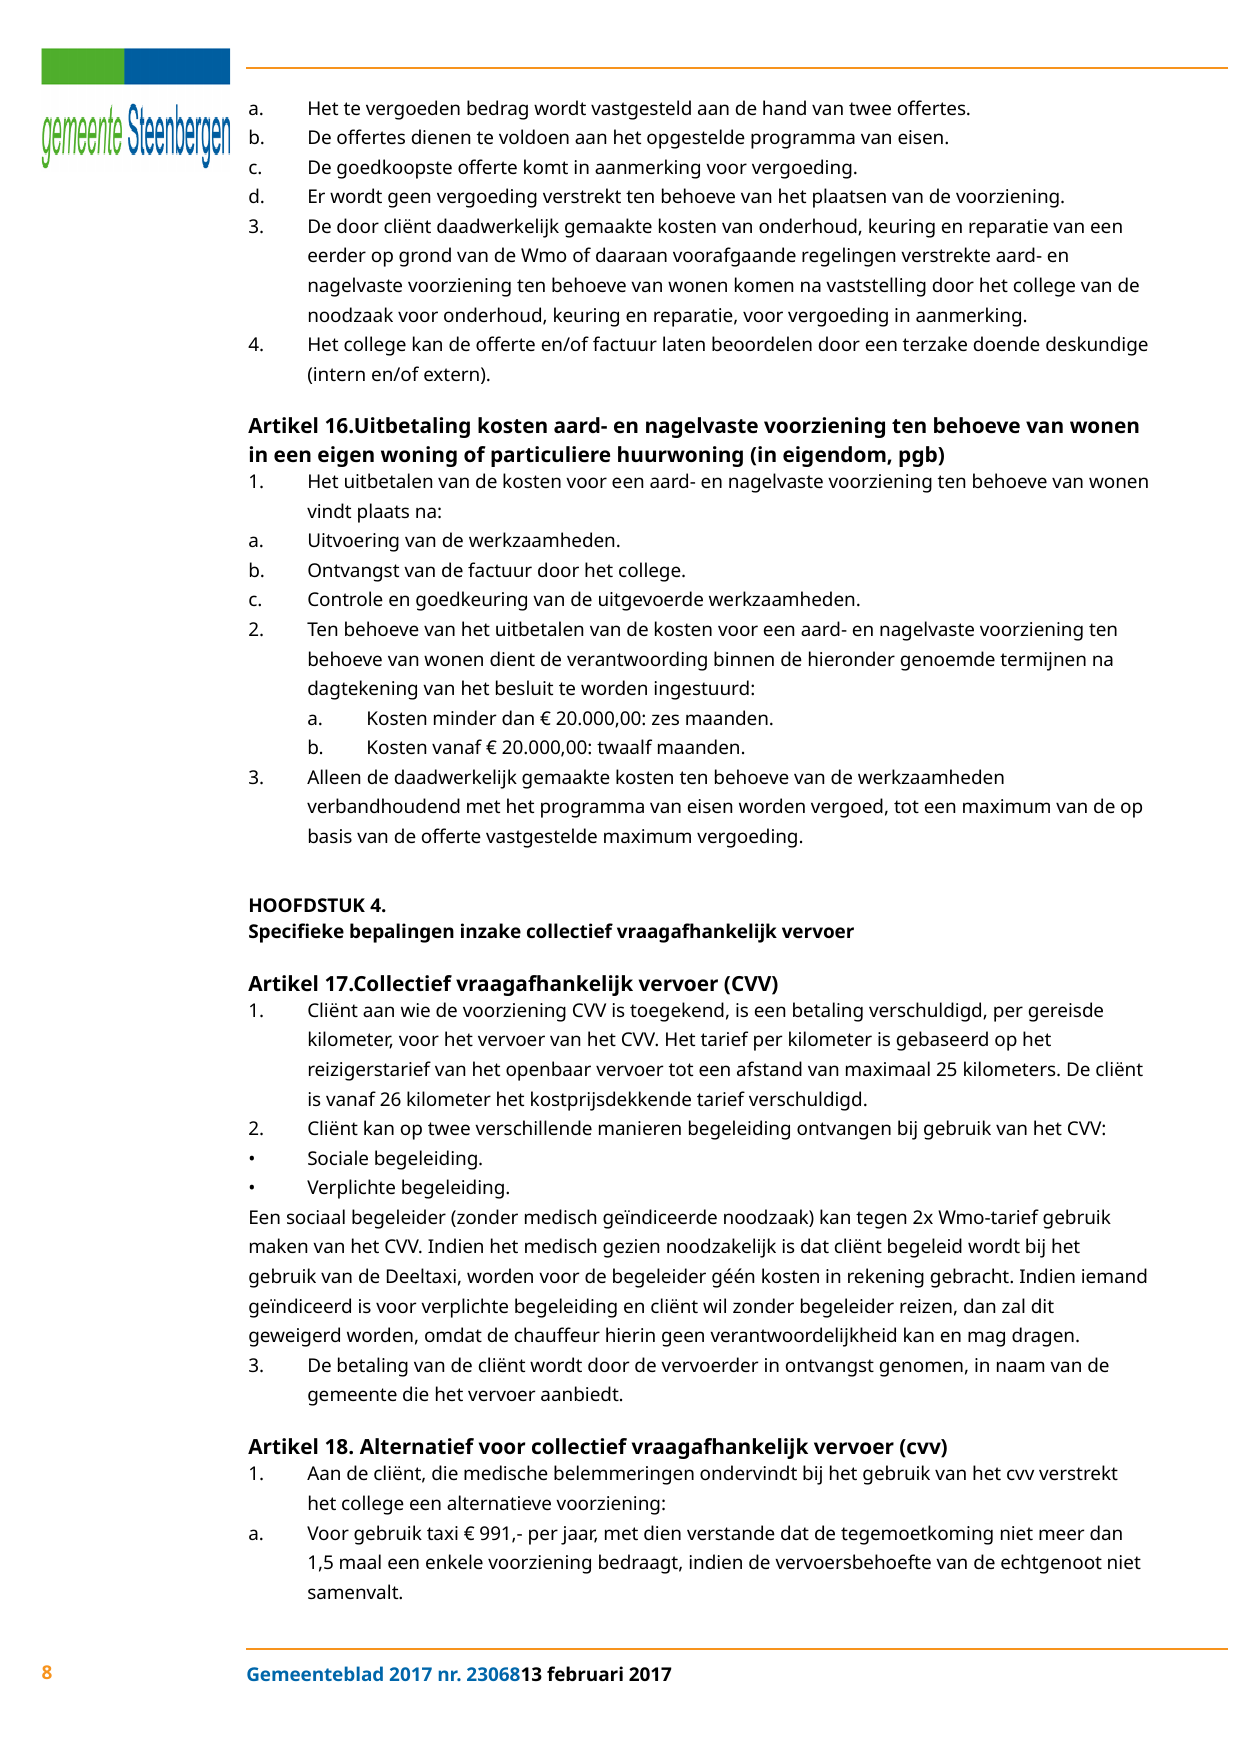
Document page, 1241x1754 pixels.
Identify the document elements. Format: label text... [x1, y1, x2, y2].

list Kosten vanaf € 20.000,00: twaalf maanden. [307, 734, 1152, 760]
list Aan de cliënt, die medische belemmeringen ondervindt bij het gebruik van het cvv verstrekt het college een alternatieve voorziening: [248, 1461, 1152, 1516]
picture [41, 47, 231, 172]
text Artikel 17.Collectief vraagafhankelijk vervoer (CVV) [248, 969, 1152, 997]
list Controle en goedkeuring van de uitgevoerde werkzaamheden. [248, 587, 1152, 612]
text Artikel 18. Alternatief voor collectief vraagafhankelijk vervoer (cvv) [248, 1432, 1152, 1461]
list Cliënt kan op twee verschillende manieren begeleiding ontvangen bij gebruik van het CVV: [248, 1115, 1152, 1141]
list Ten behoeve van het uitbetalen van de kosten voor een aard- en nagelvaste voorziening ten behoeve van wonen dient de verantwoording binnen de hieronder genoemde termijnen na dagtekening van het besluit te worden ingestuurd: [248, 616, 1152, 701]
list Alleen de daadwerkelijk gemaakte kosten ten behoeve van de werkzaamheden verbandhoudend met het programma van eisen worden vergoed, tot een maximum van de op basis van de offerte vastgestelde maximum vergoeding. [248, 764, 1152, 849]
list De door cliënt daadwerkelijk gemaakte kosten van onderhoud, keuring en reparatie van een eerder op grond van de Wmo of daaraan voorafgaande regelingen verstrekte aard- en nagelvaste voorziening ten behoeve van wonen komen na vaststelling door het college van de noodzaak voor onderhoud, keuring en reparatie, voor vergoeding in aanmerking. [248, 213, 1152, 328]
list Uitvoering van de werkzaamheden. [248, 527, 1152, 553]
list Sociale begeleiding. [248, 1145, 1152, 1171]
list De offertes dienen te voldoen aan het opgestelde programma van eisen. [248, 124, 1152, 150]
list De betaling van de cliënt wordt door de vervoerder in ontvangst genomen, in naam van de gemeente die het vervoer aanbiedt. [248, 1352, 1152, 1407]
list Cliënt aan wie de voorziening CVV is toegekend, is een betaling verschuldigd, per gereisde kilometer, voor het vervoer van het CVV. Het tarief per kilometer is gebaseerd op het reizigerstarief van het openbaar vervoer tot een afstand van maximaal 25 kilometers. De cliënt is vanaf 26 kilometer het kostprijsdekkende tarief verschuldigd. [248, 997, 1152, 1112]
text HOOFDSTUK 4. [248, 890, 1152, 918]
text Specifieke bepalingen inzake collectief vraagafhankelijk vervoer [248, 918, 1152, 944]
list Verplichte begeleiding. [248, 1174, 1152, 1200]
list Het uitbetalen van de kosten voor een aard- en nagelvaste voorziening ten behoeve van wonen vindt plaats na: [248, 468, 1152, 524]
list Kosten minder dan € 20.000,00: zes maanden. [307, 705, 1152, 731]
text Artikel 16.Uitbetaling kosten aard- en nagelvaste voorziening ten behoeve van wonen in een eigen woning of particuliere huurwoning (in eigendom, pgb) [248, 411, 1152, 468]
list Ontvangst van de factuur door het college. [248, 557, 1152, 583]
text Een sociaal begeleider (zonder medisch geïndiceerde noodzaak) kan tegen 2x Wmo-tarief gebruik maken van het CVV. Indien het medisch gezien noodzakelijk is dat cliënt begeleid wordt bij het gebruik van de Deeltaxi, worden voor de begeleider géén kosten in rekening gebracht. Indien iemand geïndiceerd is voor verplichte begeleiding en cliënt wil zonder begeleider reizen, dan zal dit geweigerd worden, omdat de chauffeur hierin geen verantwoordelijkheid kan en mag dragen. [248, 1204, 1152, 1348]
list Er wordt geen vergoeding verstrekt ten behoeve van het plaatsen van de voorziening. [248, 183, 1152, 209]
list Het college kan de offerte en/of factuur laten beoordelen door een terzake doende deskundige (intern en/of extern). [248, 331, 1152, 387]
list De goedkoopste offerte komt in aanmerking voor vergoeding. [248, 154, 1152, 180]
list Het te vergoeden bedrag wordt vastgesteld aan de hand van twee offertes. [248, 95, 1152, 121]
list Voor gebruik taxi € 991,- per jaar, met dien verstande dat de tegemoetkoming niet meer dan 1,5 maal een enkele voorziening bedraagt, indien de vervoersbehoefte van de echtgenoot niet samenvalt. [248, 1520, 1152, 1604]
